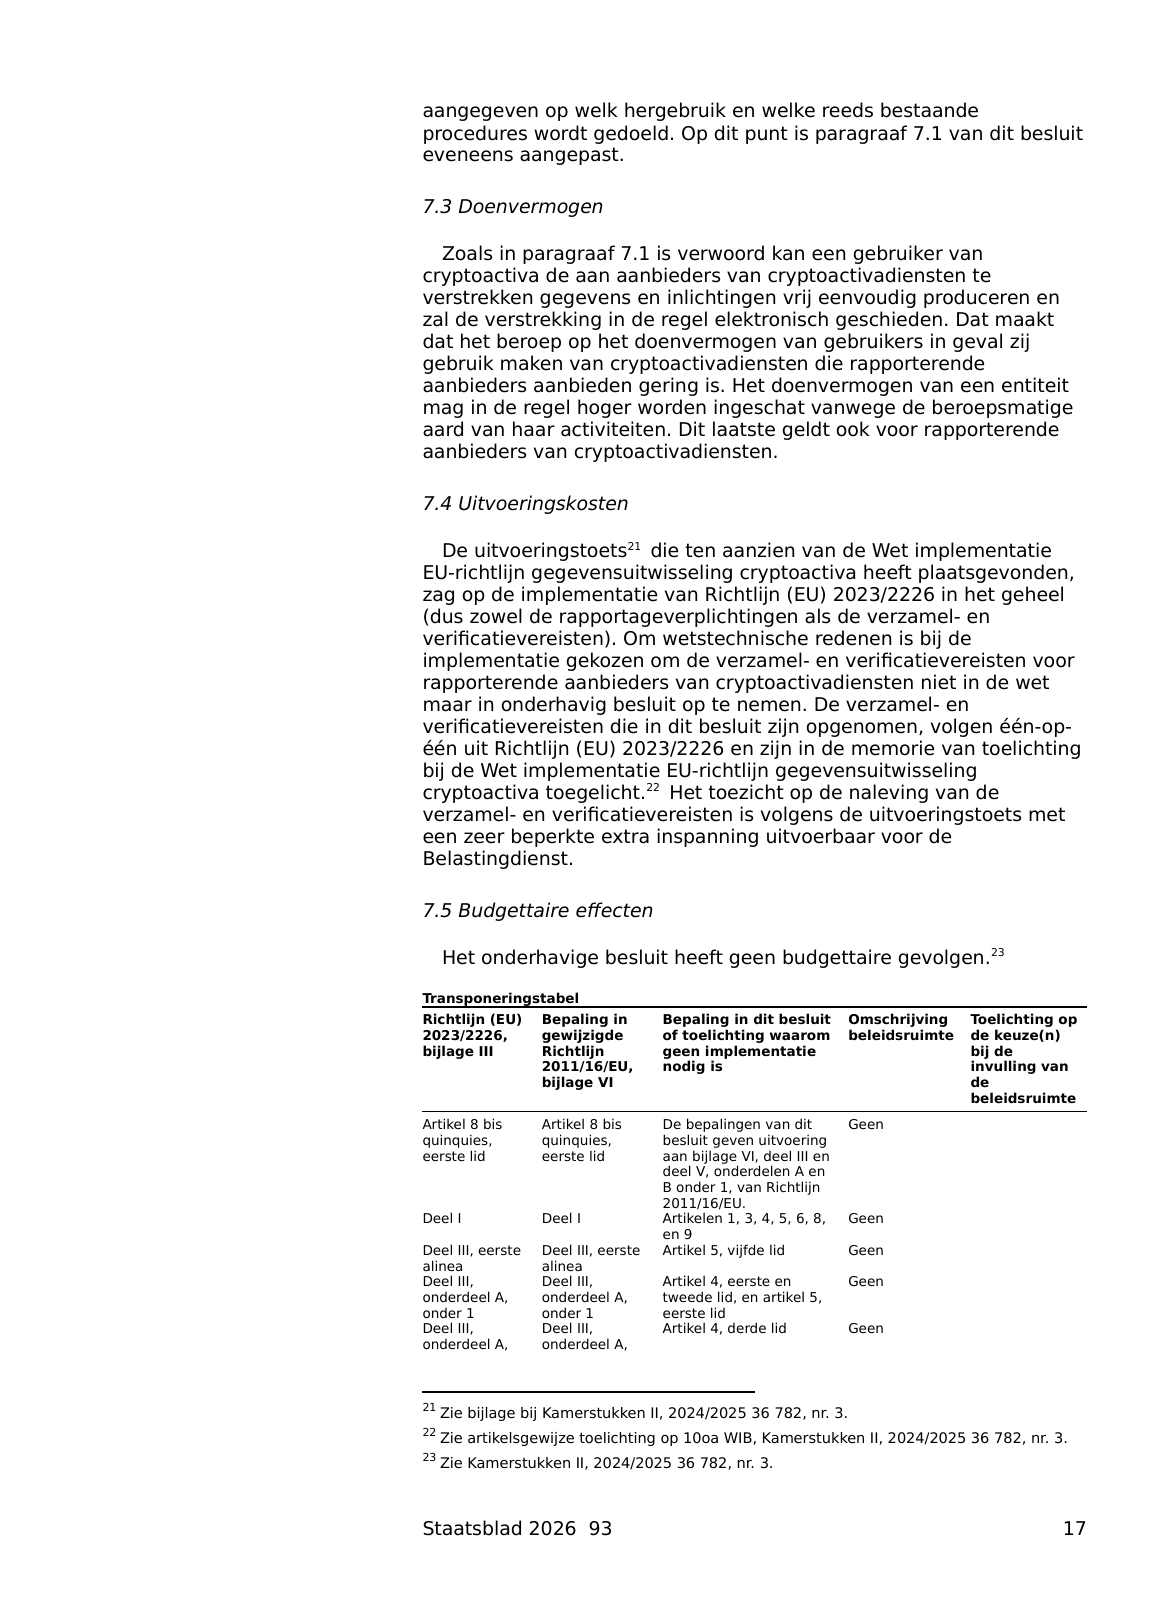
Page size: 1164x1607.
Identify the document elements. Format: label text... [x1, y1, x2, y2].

table_cell Bepaling in dit besluit of toelichting waarom geen implementatie nodig is [656, 1008, 842, 1111]
table_cell Richtlijn (EU) 2023/2226, bijlage III [422, 1008, 536, 1111]
table_cell Deel III, onderdeel A, [536, 1321, 656, 1353]
table_cell Artikel 4, eerste en tweede lid, en artikel 5, eerste lid [656, 1274, 842, 1321]
table_cell [964, 1211, 1087, 1243]
text Het onderhavige besluit heeft geen budgettaire gevolgen. [422, 947, 1087, 969]
table_cell Geen [842, 1112, 964, 1211]
table_cell Artikel 4, derde lid [656, 1321, 842, 1353]
table_cell Deel I [422, 1211, 536, 1243]
table_cell Artikel 8 bis quinquies, eerste lid [422, 1112, 536, 1211]
table_cell [964, 1274, 1087, 1321]
table_cell [964, 1112, 1087, 1211]
table_cell Geen [842, 1243, 964, 1274]
table_cell Deel III, onderdeel A, onder 1 [536, 1274, 656, 1321]
table_cell Artikelen 1, 3, 4, 5, 6, 8, en 9 [656, 1211, 842, 1243]
table_cell [964, 1321, 1087, 1353]
table_cell Geen [842, 1321, 964, 1353]
table_cell De bepalingen van dit besluit geven uitvoering aan bijlage VI, deel III en deel V, onderdelen A en B onder 1, van Richtlijn 2011/16/EU. [656, 1112, 842, 1211]
table_cell Geen [842, 1211, 964, 1243]
text Zie Kamerstukken II, 2024/2025 36 782, nr. 3. [422, 1451, 1087, 1473]
table_cell Deel I [536, 1211, 656, 1243]
text De uitvoeringstoets die ten aanzien van de Wet implementatie EU-richtlijn gegevensuitwisseling cryptoactiva heeft plaatsgevonden, zag op de implementatie van Richtlijn (EU) 2023/2226 in het geheel (dus zowel de rapportageverplichtingen als de verzamel- en verificatievereisten). Om wetstechnische redenen is bij de implementatie gekozen om de verzamel- en verificatievereisten voor rapporterende aanbieders van cryptoactivadiensten niet in de wet maar in onderhavig besluit op te nemen. De verzamel- en verificatievereisten die in dit besluit zijn opgenomen, volgen één-op-één uit Richtlijn (EU) 2023/2226 en zijn in de memorie van toelichting bij de Wet implementatie EU-richtlijn gegevensuitwisseling cryptoactiva toegelicht. Het toezicht op de naleving van de verzamel- en verificatievereisten is volgens de uitvoeringstoets met een zeer beperkte extra inspanning uitvoerbaar voor de Belastingdienst. [422, 540, 1087, 870]
table_cell Bepaling in gewijzigde Richtlijn 2011/16/EU, bijlage VI [536, 1008, 656, 1111]
table_cell Deel III, onderdeel A, [422, 1321, 536, 1353]
subtitle 7.5 Budgettaire effecten [422, 900, 1087, 922]
table_cell Artikel 5, vijfde lid [656, 1243, 842, 1274]
table_cell Toelichting op de keuze(n) bij de invulling van de beleidsruimte [964, 1008, 1087, 1111]
table_cell Artikel 8 bis quinquies, eerste lid [536, 1112, 656, 1211]
table_header Transponeringstabel [422, 991, 1087, 1006]
table_cell Deel III, eerste alinea [422, 1243, 536, 1274]
text Zie artikelsgewijze toelichting op 10oa WIB, Kamerstukken II, 2024/2025 36 782, nr. 3. [422, 1426, 1087, 1448]
table_cell Omschrijving beleidsruimte [842, 1008, 964, 1111]
subtitle 7.3 Doenvermogen [422, 196, 1087, 218]
text Zoals in paragraaf 7.1 is verwoord kan een gebruiker van cryptoactiva de aan aanbieders van cryptoactivadiensten te verstrekken gegevens en inlichtingen vrij eenvoudig produceren en zal de verstrekking in de regel elektronisch geschieden. Dat maakt dat het beroep op het doenvermogen van gebruikers in geval zij gebruik maken van cryptoactivadiensten die rapporterende aanbieders aanbieden gering is. Het doenvermogen van een entiteit mag in de regel hoger worden ingeschat vanwege de beroepsmatige aard van haar activiteiten. Dit laatste geldt ook voor rapporterende aanbieders van cryptoactivadiensten. [422, 243, 1087, 463]
subtitle 7.4 Uitvoeringskosten [422, 493, 1087, 515]
table_cell Deel III, eerste alinea [536, 1243, 656, 1274]
table_cell Deel III, onderdeel A, onder 1 [422, 1274, 536, 1321]
table_cell Geen [842, 1274, 964, 1321]
text Zie bijlage bij Kamerstukken II, 2024/2025 36 782, nr. 3. [422, 1401, 1087, 1423]
text aangegeven op welk hergebruik en welke reeds bestaande procedures wordt gedoeld. Op dit punt is paragraaf 7.1 van dit besluit eveneens aangepast. [422, 100, 1087, 166]
table_cell [964, 1243, 1087, 1274]
